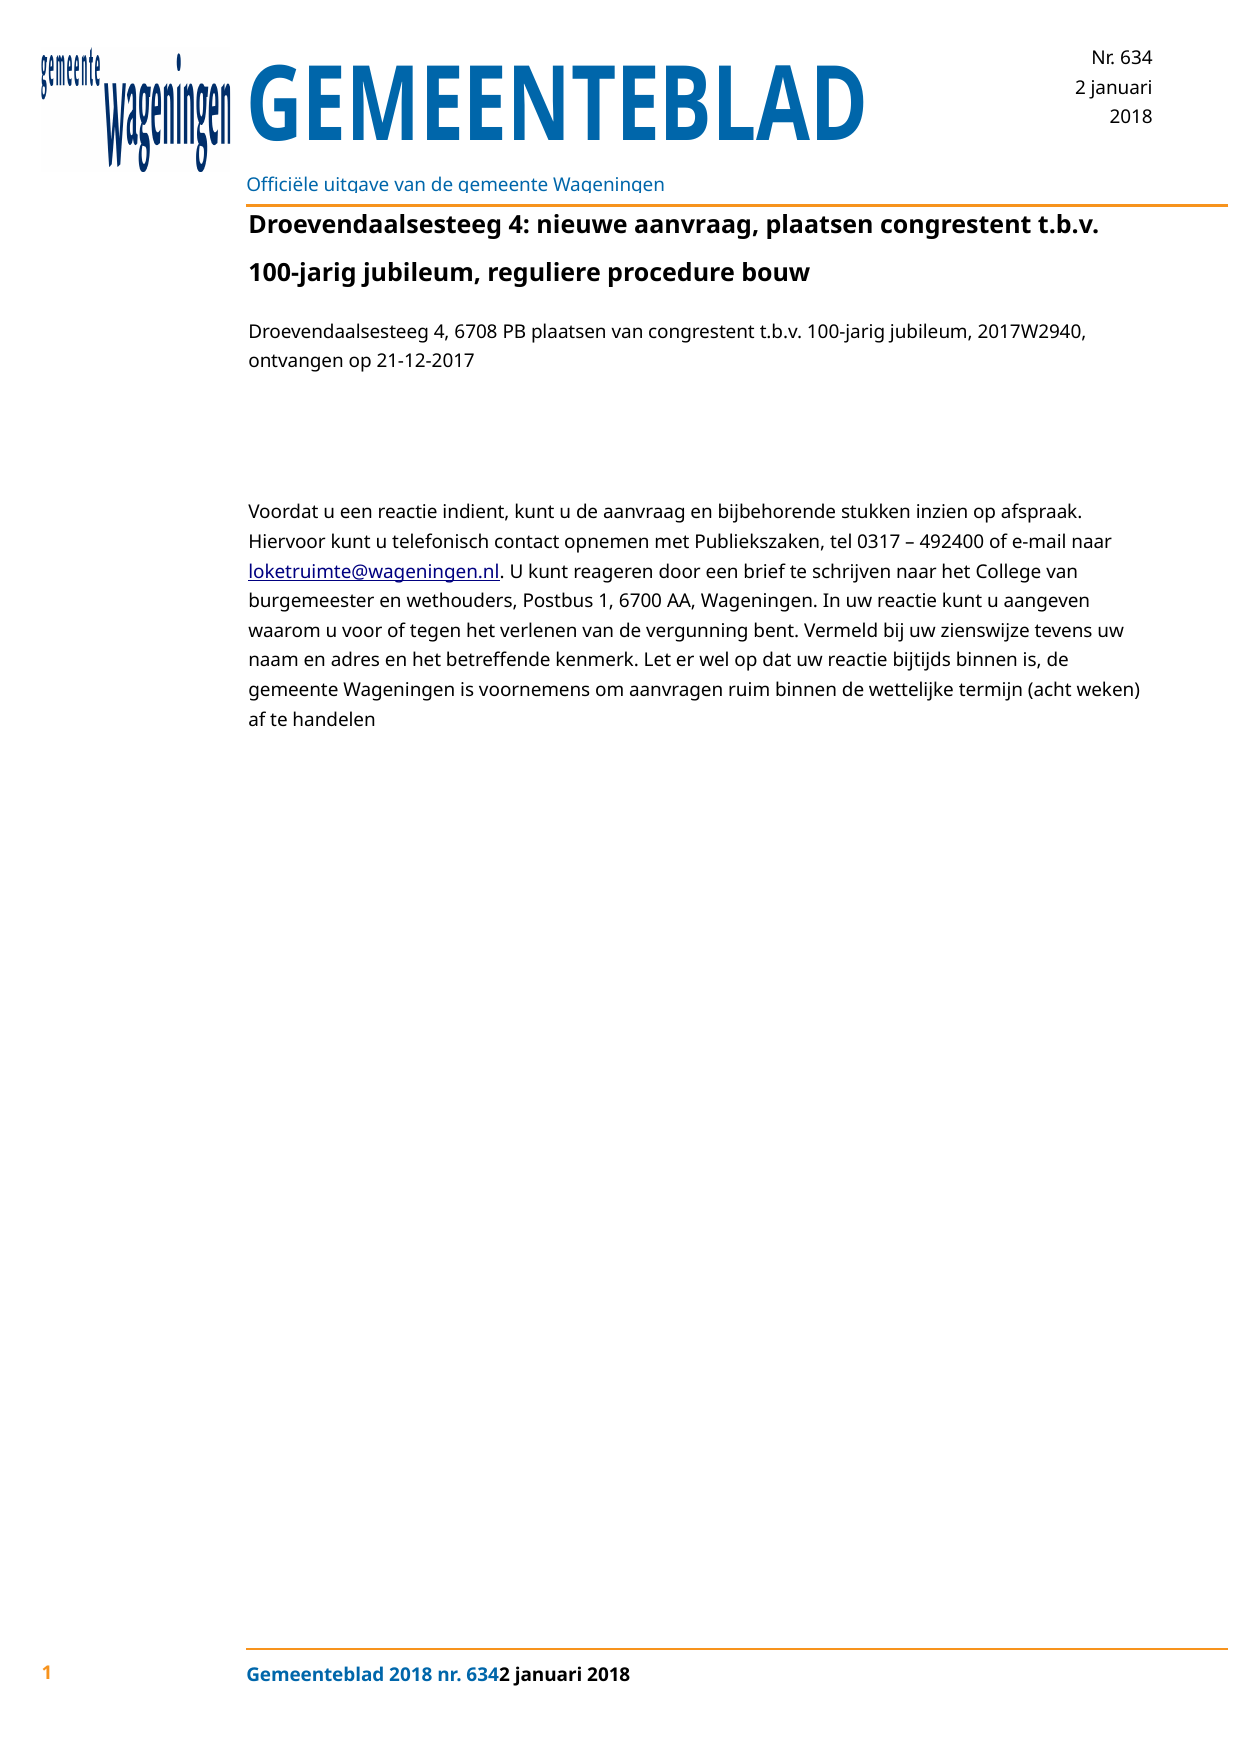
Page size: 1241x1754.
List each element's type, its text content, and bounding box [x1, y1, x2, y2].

picture [41, 47, 231, 172]
text Voordat u een reactie indient, kunt u de aanvraag en bijbehorende stukken inzien op afspraak. Hiervoor kunt u telefonisch contact opnemen met Publiekszaken, tel 0317 – 492400 of e-mail naar loketruimte@wageningen.nl. U kunt reageren door een brief te schrijven naar het College van burgemeester en wethouders, Postbus 1, 6700 AA, Wageningen. In uw reactie kunt u aangeven waarom u voor of tegen het verlenen van de vergunning bent. Vermeld bij uw zienswijze tevens uw naam en adres en het betreffende kenmerk. Let er wel op dat uw reactie bijtijds binnen is, de gemeente Wageningen is voornemens om aanvragen ruim binnen de wettelijke termijn (acht weken) af te handelen [248, 499, 1152, 732]
text Droevendaalsesteeg 4, 6708 PB plaatsen van congrestent t.b.v. 100-jarig jubileum, 2017W2940, ontvangen op 21-12-2017 [248, 318, 1152, 373]
text Droevendaalsesteeg 4: nieuwe aanvraag, plaatsen congrestent t.b.v. 100-jarig jubileum, reguliere procedure bouw [248, 207, 1152, 288]
